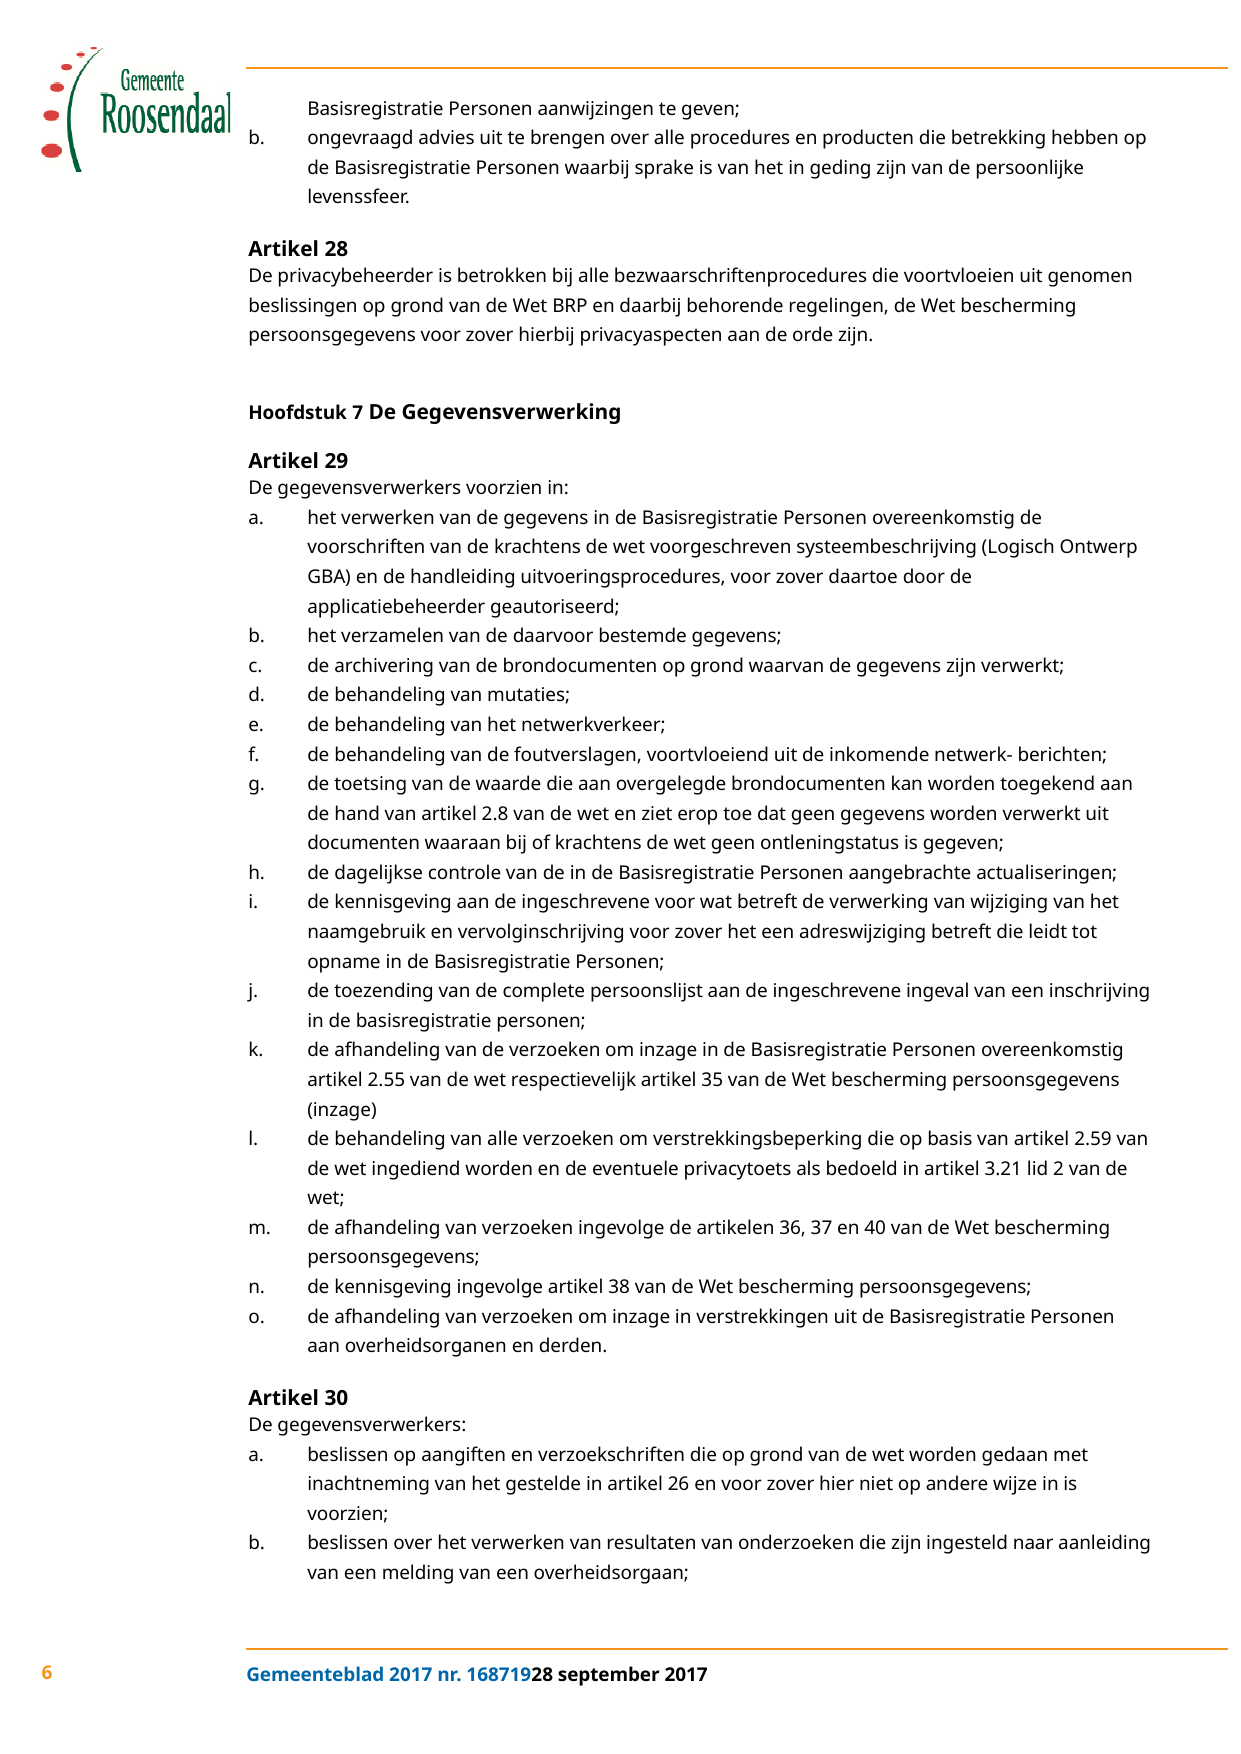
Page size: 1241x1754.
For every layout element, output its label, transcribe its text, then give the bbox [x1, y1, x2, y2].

list ongevraagd advies uit te brengen over alle procedures en producten die betrekking hebben op de Basisregistratie Personen waarbij sprake is van het in geding zijn van de persoonlijke levenssfeer. [248, 124, 1152, 209]
list de dagelijkse controle van de in de Basisregistratie Personen aangebrachte actualiseringen; [248, 859, 1152, 885]
list beslissen op aangiften en verzoekschriften die op grond van de wet worden gedaan met inachtneming van het gestelde in artikel 26 en voor zover hier niet op andere wijze in is voorzien; [248, 1441, 1152, 1526]
text Artikel 28 [248, 234, 1152, 262]
text De gegevensverwerkers voorzien in: [248, 474, 1152, 500]
text Artikel 29 [248, 446, 1152, 474]
list de kennisgeving ingevolge artikel 38 van de Wet bescherming persoonsgegevens; [248, 1273, 1152, 1299]
list de toezending van de complete persoonslijst aan de ingeschrevene ingeval van een inschrijving in de basisregistratie personen; [248, 977, 1152, 1033]
picture [41, 47, 231, 172]
list de behandeling van de foutverslagen, voortvloeiend uit de inkomende netwerk- berichten; [248, 741, 1152, 766]
list het verwerken van de gegevens in de Basisregistratie Personen overeenkomstig de voorschriften van de krachtens de wet voorgeschreven systeembeschrijving (Logisch Ontwerp GBA) en de handleiding uitvoeringsprocedures, voor zover daartoe door de applicatiebeheerder geautoriseerd; [248, 504, 1152, 618]
list de afhandeling van verzoeken ingevolge de artikelen 36, 37 en 40 van de Wet bescherming persoonsgegevens; [248, 1214, 1152, 1269]
list de behandeling van het netwerkverkeer; [248, 711, 1152, 737]
list de afhandeling van verzoeken om inzage in verstrekkingen uit de Basisregistratie Personen aan overheidsorganen en derden. [248, 1303, 1152, 1358]
text De gegevensverwerkers: [248, 1411, 1152, 1437]
text Hoofdstuk 7 De Gegevensverwerking [248, 397, 1152, 425]
list Basisregistratie Personen aanwijzingen te geven; [248, 95, 1152, 121]
list de behandeling van alle verzoeken om verstrekkingsbeperking die op basis van artikel 2.59 van de wet ingediend worden en de eventuele privacytoets als bedoeld in artikel 3.21 lid 2 van de wet; [248, 1125, 1152, 1210]
list beslissen over het verwerken van resultaten van onderzoeken die zijn ingesteld naar aanleiding van een melding van een overheidsorgaan; [248, 1529, 1152, 1585]
text De privacybeheerder is betrokken bij alle bezwaarschriftenprocedures die voortvloeien uit genomen beslissingen op grond van de Wet BRP en daarbij behorende regelingen, de Wet bescherming persoonsgegevens voor zover hierbij privacyaspecten aan de orde zijn. [248, 262, 1152, 347]
list de toetsing van de waarde die aan overgelegde brondocumenten kan worden toegekend aan de hand van artikel 2.8 van de wet en ziet erop toe dat geen gegevens worden verwerkt uit documenten waaraan bij of krachtens de wet geen ontleningstatus is gegeven; [248, 770, 1152, 855]
list het verzamelen van de daarvoor bestemde gegevens; [248, 622, 1152, 648]
list de behandeling van mutaties; [248, 682, 1152, 707]
list de afhandeling van de verzoeken om inzage in de Basisregistratie Personen overeenkomstig artikel 2.55 van de wet respectievelijk artikel 35 van de Wet bescherming persoonsgegevens (inzage) [248, 1037, 1152, 1121]
text Artikel 30 [248, 1383, 1152, 1411]
list de kennisgeving aan de ingeschrevene voor wat betreft de verwerking van wijziging van het naamgebruik en vervolginschrijving voor zover het een adreswijziging betreft die leidt tot opname in de Basisregistratie Personen; [248, 889, 1152, 973]
list de archivering van de brondocumenten op grond waarvan de gegevens zijn verwerkt; [248, 652, 1152, 678]
